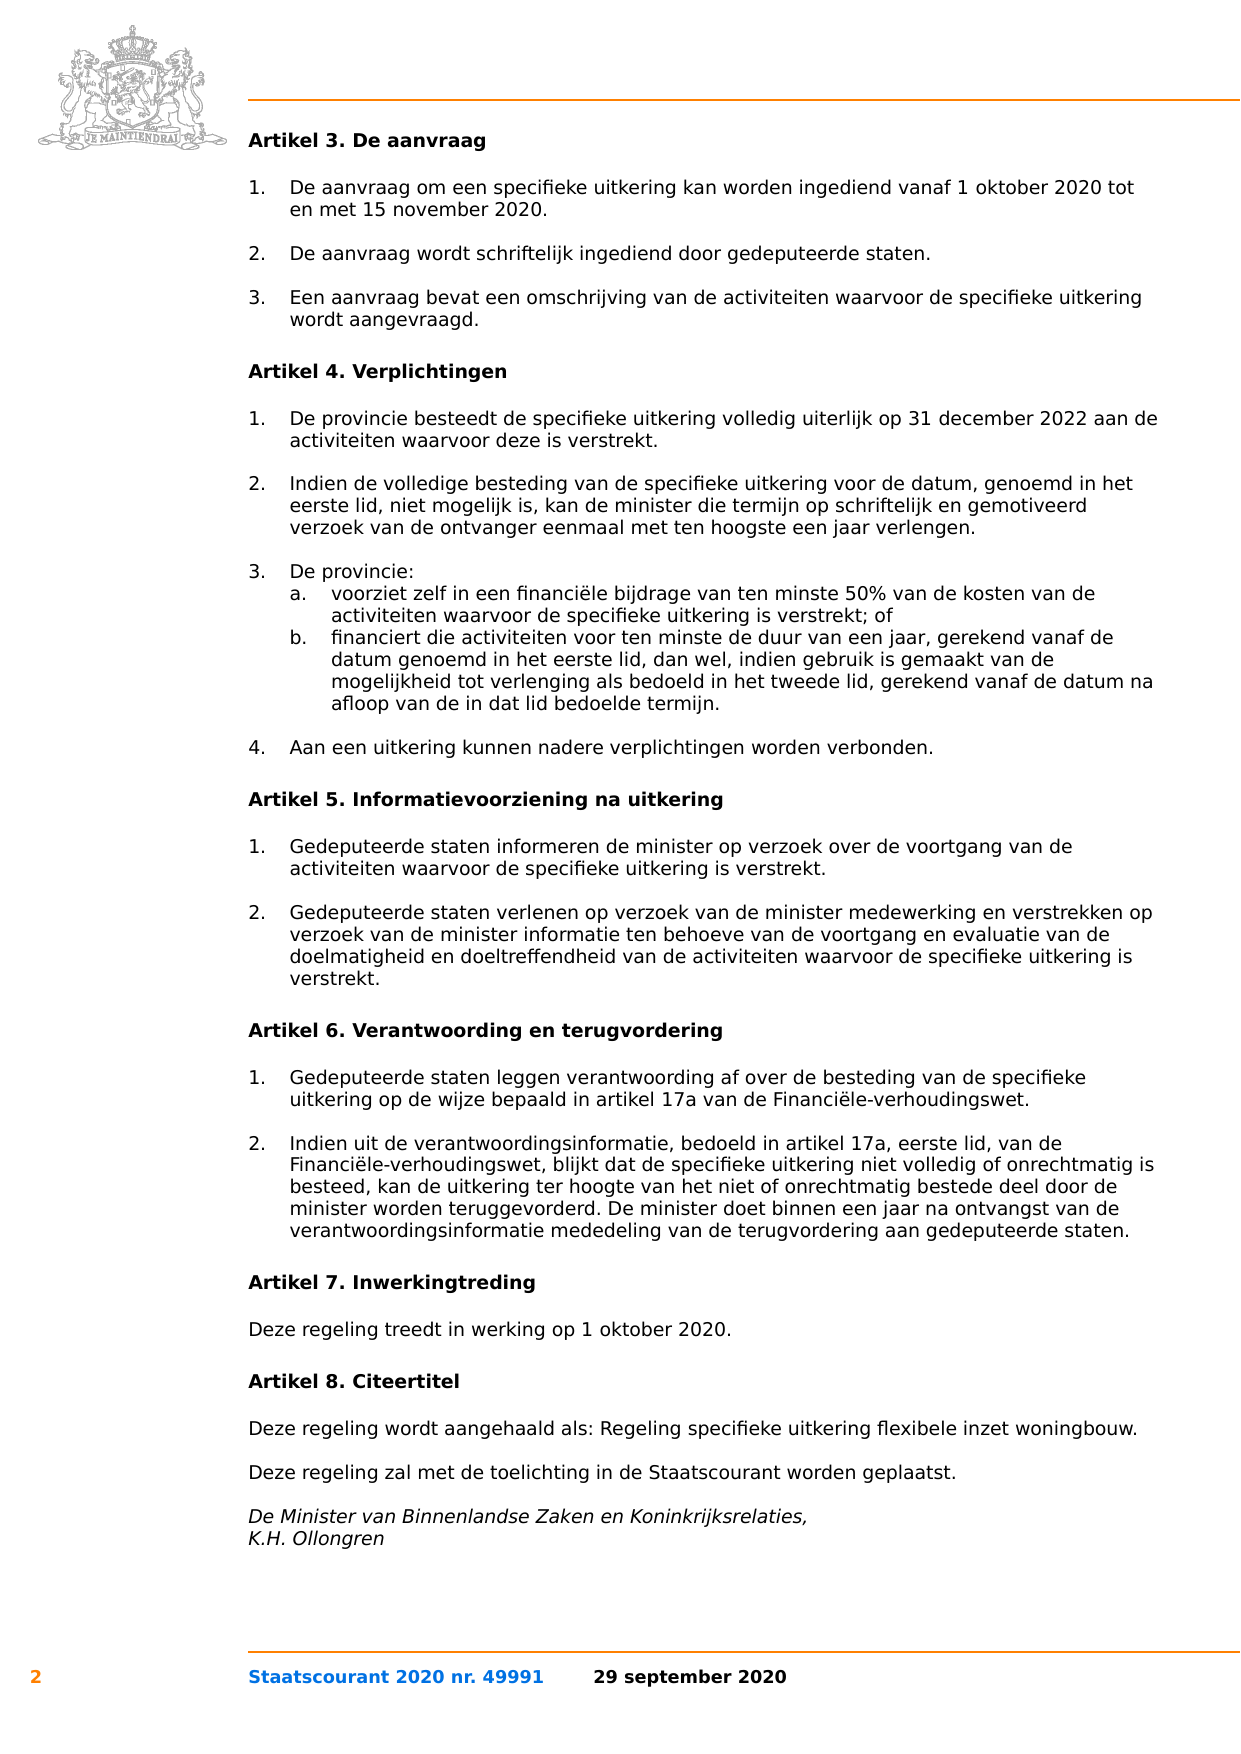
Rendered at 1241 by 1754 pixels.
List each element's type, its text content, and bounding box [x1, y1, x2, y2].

text 3. Een aanvraag bevat een omschrijving van de activiteiten waarvoor de specifieke uitkering wordt aangevraagd. [248, 287, 1163, 331]
text 1. De aanvraag om een specifieke uitkering kan worden ingediend vanaf 1 oktober 2020 tot en met 15 november 2020. [248, 177, 1163, 221]
subtitle Artikel 7. Inwerkingtreding [248, 1272, 1163, 1294]
text Deze regeling zal met de toelichting in de Staatscourant worden geplaatst. [248, 1462, 1163, 1484]
text Deze regeling wordt aangehaald als: Regeling specifieke uitkering flexibele inzet woningbouw. [248, 1418, 1163, 1440]
subtitle Artikel 4. Verplichtingen [248, 361, 1163, 382]
subtitle Artikel 3. De aanvraag [248, 130, 1163, 152]
text 1. De provincie besteedt de specifieke uitkering volledig uiterlijk op 31 december 2022 aan de activiteiten waarvoor deze is verstrekt. [248, 407, 1163, 451]
text 1. Gedeputeerde staten leggen verantwoording af over de besteding van de specifieke uitkering op de wijze bepaald in artikel 17a van de Financiële-verhoudingswet. [248, 1067, 1163, 1111]
text 1. Gedeputeerde staten informeren de minister op verzoek over de voortgang van de activiteiten waarvoor de specifieke uitkering is verstrekt. [248, 836, 1163, 880]
text 2. Indien de volledige besteding van de specifieke uitkering voor de datum, genoemd in het eerste lid, niet mogelijk is, kan de minister die termijn op schriftelijk en gemotiveerd verzoek van de ontvanger eenmaal met ten hoogste een jaar verlengen. [248, 473, 1163, 539]
text 4. Aan een uitkering kunnen nadere verplichtingen worden verbonden. [248, 737, 1163, 759]
text Deze regeling treedt in werking op 1 oktober 2020. [248, 1319, 1163, 1341]
text 3. De provincie: [248, 561, 1163, 583]
text 2. Gedeputeerde staten verlenen op verzoek van de minister medewerking en verstrekken op verzoek van de minister informatie ten behoeve van de voortgang en evaluatie van de doelmatigheid en doeltreffendheid van de activiteiten waarvoor de specifieke uitkering is verstrekt. [248, 902, 1163, 989]
text a. voorziet zelf in een financiële bijdrage van ten minste 50% van de kosten van de activiteiten waarvoor de specifieke uitkering is verstrekt; of [289, 583, 1163, 627]
subtitle Artikel 5. Informatievoorziening na uitkering [248, 789, 1163, 811]
picture [38, 25, 227, 150]
text De Minister van Binnenlandse Zaken en Koninkrijksrelaties, K.H. Ollongren [248, 1506, 1163, 1550]
text 2. Indien uit de verantwoordingsinformatie, bedoeld in artikel 17a, eerste lid, van de Financiële-verhoudingswet, blijkt dat de specifieke uitkering niet volledig of onrechtmatig is besteed, kan de uitkering ter hoogte van het niet of onrechtmatig bestede deel door de minister worden teruggevorderd. De minister doet binnen een jaar na ontvangst van de verantwoordingsinformatie mededeling van de terugvordering aan gedeputeerde staten. [248, 1132, 1163, 1242]
subtitle Artikel 8. Citeertitel [248, 1371, 1163, 1393]
subtitle Artikel 6. Verantwoording en terugvordering [248, 1019, 1163, 1042]
text 2. De aanvraag wordt schriftelijk ingediend door gedeputeerde staten. [248, 243, 1163, 265]
text b. financiert die activiteiten voor ten minste de duur van een jaar, gerekend vanaf de datum genoemd in het eerste lid, dan wel, indien gebruik is gemaakt van de mogelijkheid tot verlenging als bedoeld in het tweede lid, gerekend vanaf de datum na afloop van de in dat lid bedoelde termijn. [289, 627, 1163, 715]
